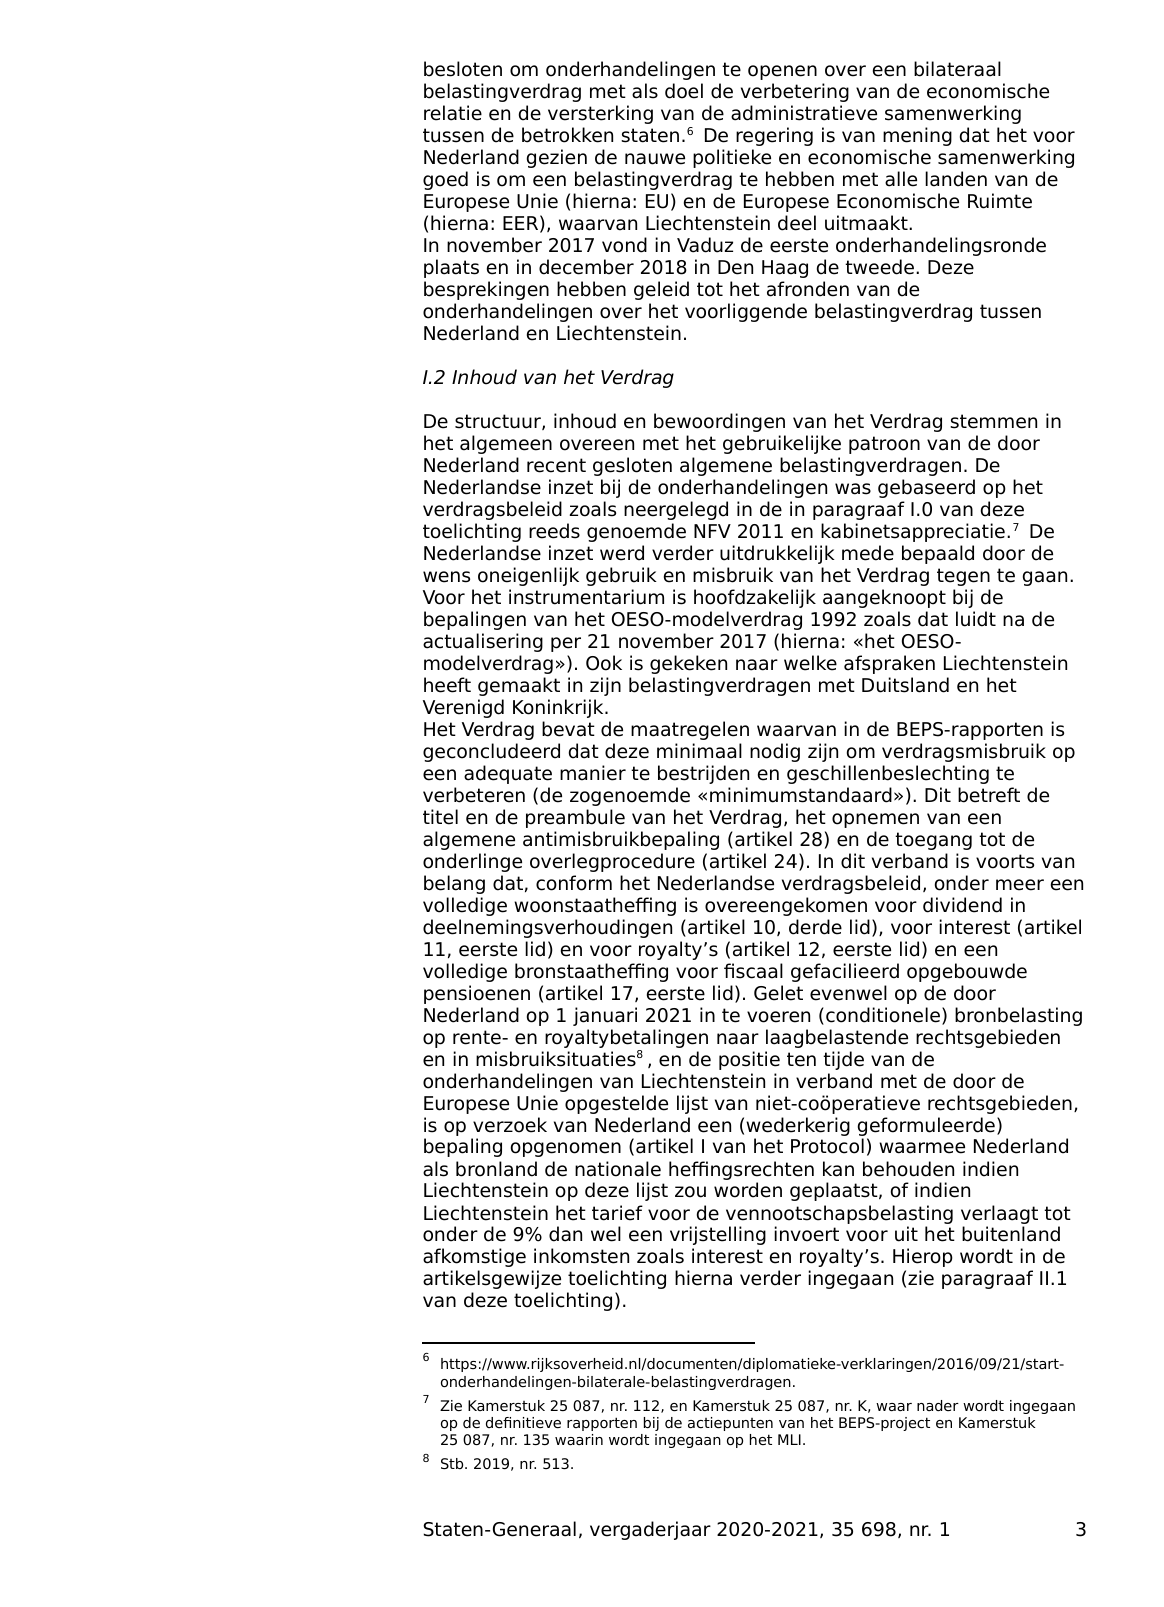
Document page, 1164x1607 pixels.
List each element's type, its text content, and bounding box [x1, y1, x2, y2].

text Stb. 2019, nr. 513. [422, 1452, 1087, 1474]
text Zie Kamerstuk 25 087, nr. 112, en Kamerstuk 25 087, nr. K, waar nader wordt ingegaan op de definitieve rapporten bij de actiepunten van het BEPS-project en Kamerstuk 25 087, nr. 135 waarin wordt ingegaan op het MLI. [422, 1393, 1087, 1449]
text De structuur, inhoud en bewoordingen van het Verdrag stemmen in het algemeen overeen met het gebruikelijke patroon van de door Nederland recent gesloten algemene belastingverdragen. De Nederlandse inzet bij de onderhandelingen was gebaseerd op het verdragsbeleid zoals neergelegd in de in paragraaf I.0 van deze toelichting reeds genoemde NFV 2011 en kabinetsappreciatie. De Nederlandse inzet werd verder uitdrukkelijk mede bepaald door de wens oneigenlijk gebruik en misbruik van het Verdrag tegen te gaan. [422, 411, 1087, 587]
subtitle I.2 Inhoud van het Verdrag [422, 367, 1087, 389]
text besloten om onderhandelingen te openen over een bilateraal belastingverdrag met als doel de verbetering van de economische relatie en de versterking van de administratieve samenwerking tussen de betrokken staten. De regering is van mening dat het voor Nederland gezien de nauwe politieke en economische samenwerking goed is om een belastingverdrag te hebben met alle landen van de Europese Unie (hierna: EU) en de Europese Economische Ruimte (hierna: EER), waarvan Liechtenstein deel uitmaakt. [422, 59, 1087, 235]
text Voor het instrumentarium is hoofdzakelijk aangeknoopt bij de bepalingen van het OESO-modelverdrag 1992 zoals dat luidt na de actualisering per 21 november 2017 (hierna: «het OESO-modelverdrag»). Ook is gekeken naar welke afspraken Liechtenstein heeft gemaakt in zijn belastingverdragen met Duitsland en het Verenigd Koninkrijk. [422, 587, 1087, 719]
text https://www.rijksoverheid.nl/documenten/diplomatieke-verklaringen/2016/09/21/start-onderhandelingen-bilaterale-belastingverdragen. [422, 1352, 1087, 1391]
text In november 2017 vond in Vaduz de eerste onderhandelingsronde plaats en in december 2018 in Den Haag de tweede. Deze besprekingen hebben geleid tot het afronden van de onderhandelingen over het voorliggende belastingverdrag tussen Nederland en Liechtenstein. [422, 235, 1087, 345]
text Het Verdrag bevat de maatregelen waarvan in de BEPS-rapporten is geconcludeerd dat deze minimaal nodig zijn om verdragsmisbruik op een adequate manier te bestrijden en geschillenbeslechting te verbeteren (de zogenoemde «minimumstandaard»). Dit betreft de titel en de preambule van het Verdrag, het opnemen van een algemene antimisbruikbepaling (artikel 28) en de toegang tot de onderlinge overlegprocedure (artikel 24). In dit verband is voorts van belang dat, conform het Nederlandse verdragsbeleid, onder meer een volledige woonstaatheffing is overeengekomen voor dividend in deelnemingsverhoudingen (artikel 10, derde lid), voor interest (artikel 11, eerste lid) en voor royalty’s (artikel 12, eerste lid) en een volledige bronstaatheffing voor fiscaal gefacilieerd opgebouwde pensioenen (artikel 17, eerste lid). Gelet evenwel op de door Nederland op 1 januari 2021 in te voeren (conditionele) bronbelasting op rente- en royaltybetalingen naar laagbelastende rechtsgebieden en in misbruiksituaties, en de positie ten tijde van de onderhandelingen van Liechtenstein in verband met de door de Europese Unie opgestelde lijst van niet-coöperatieve rechtsgebieden, is op verzoek van Nederland een (wederkerig geformuleerde) bepaling opgenomen (artikel I van het Protocol) waarmee Nederland als bronland de nationale heffingsrechten kan behouden indien Liechtenstein op deze lijst zou worden geplaatst, of indien Liechtenstein het tarief voor de vennootschapsbelasting verlaagt tot onder de 9% dan wel een vrijstelling invoert voor uit het buitenland afkomstige inkomsten zoals interest en royalty’s. Hierop wordt in de artikelsgewijze toelichting hierna verder ingegaan (zie paragraaf II.1 van deze toelichting). [422, 719, 1087, 1312]
